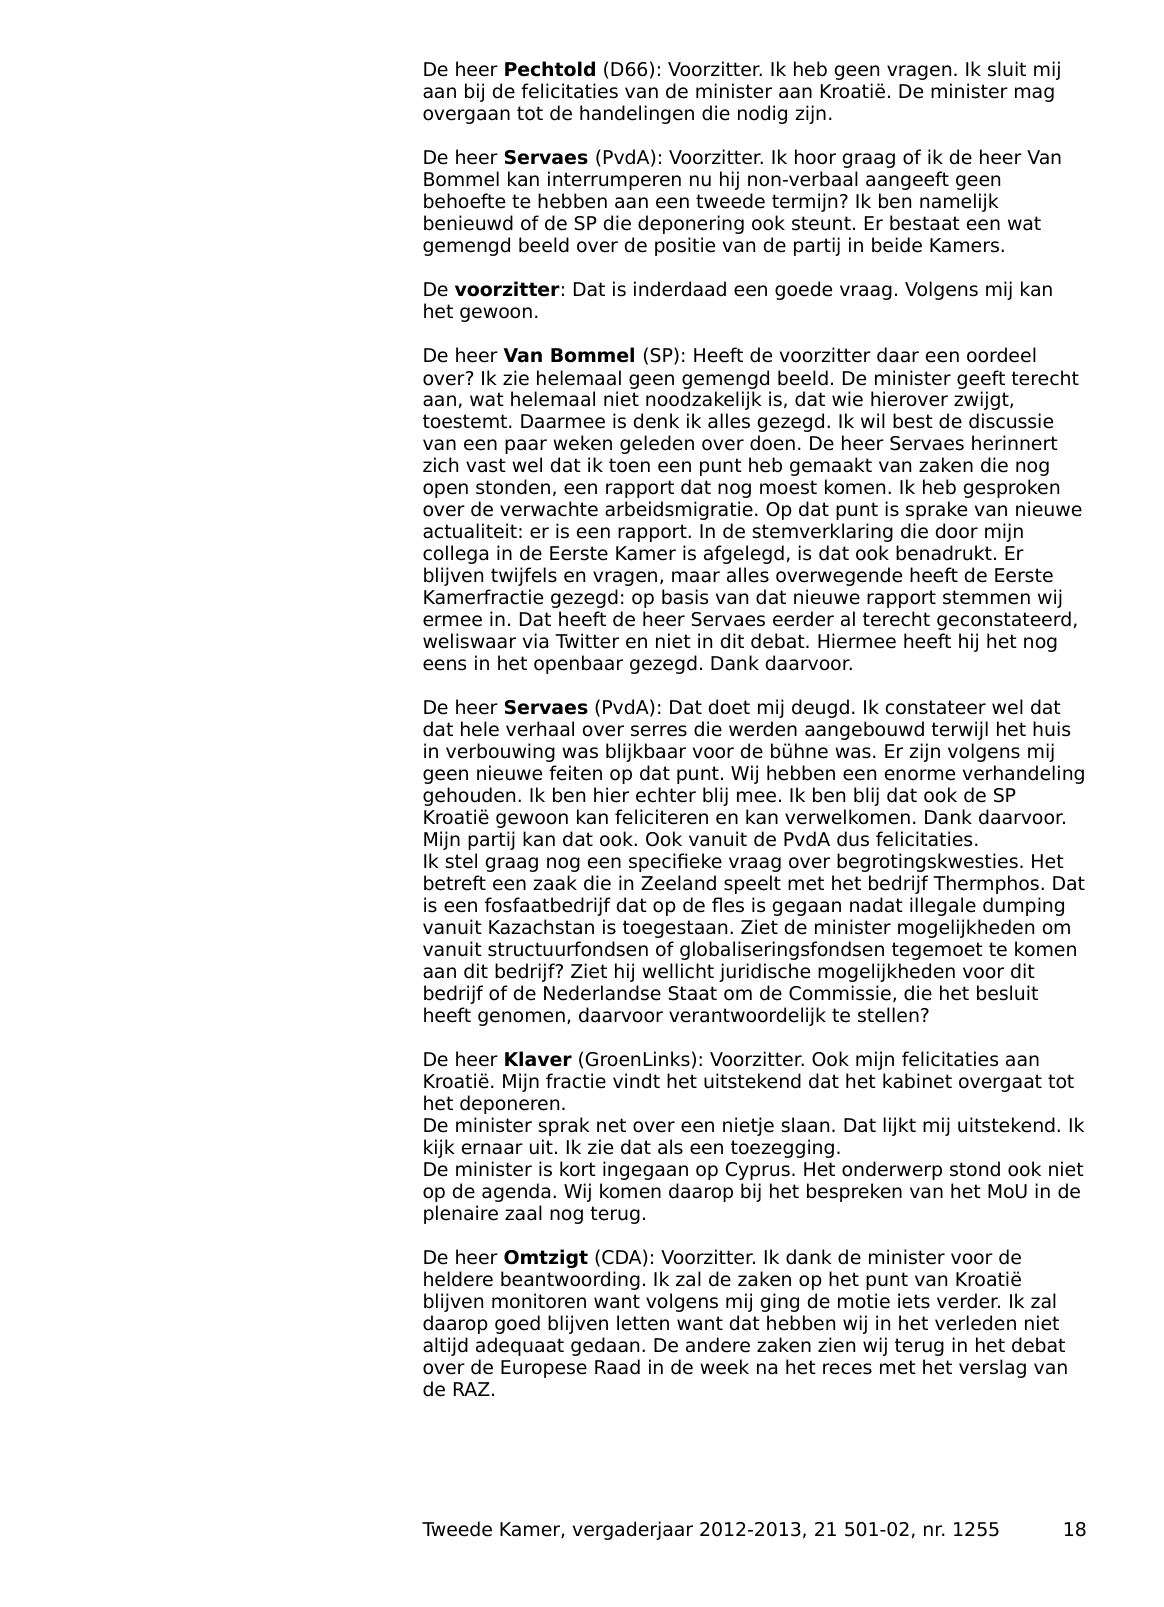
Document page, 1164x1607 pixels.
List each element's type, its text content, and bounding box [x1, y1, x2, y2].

text De voorzitter: Dat is inderdaad een goede vraag. Volgens mij kan het gewoon. [422, 279, 1087, 323]
text Ik stel graag nog een specifieke vraag over begrotingskwesties. Het betreft een zaak die in Zeeland speelt met het bedrijf Thermphos. Dat is een fosfaatbedrijf dat op de fles is gegaan nadat illegale dumping vanuit Kazachstan is toegestaan. Ziet de minister mogelijkheden om vanuit structuurfondsen of globaliseringsfondsen tegemoet te komen aan dit bedrijf? Ziet hij wellicht juridische mogelijkheden voor dit bedrijf of de Nederlandse Staat om de Commissie, die het besluit heeft genomen, daarvoor verantwoordelijk te stellen? [422, 851, 1087, 1027]
text De heer Servaes (PvdA): Voorzitter. Ik hoor graag of ik de heer Van Bommel kan interrumperen nu hij non-verbaal aangeeft geen behoefte te hebben aan een tweede termijn? Ik ben namelijk benieuwd of de SP die deponering ook steunt. Er bestaat een wat gemengd beeld over de positie van de partij in beide Kamers. [422, 147, 1087, 257]
text De heer Servaes (PvdA): Dat doet mij deugd. Ik constateer wel dat dat hele verhaal over serres die werden aangebouwd terwijl het huis in verbouwing was blijkbaar voor de bühne was. Er zijn volgens mij geen nieuwe feiten op dat punt. Wij hebben een enorme verhandeling gehouden. Ik ben hier echter blij mee. Ik ben blij dat ook de SP Kroatië gewoon kan feliciteren en kan verwelkomen. Dank daarvoor. Mijn partij kan dat ook. Ook vanuit de PvdA dus felicitaties. [422, 697, 1087, 851]
text De heer Van Bommel (SP): Heeft de voorzitter daar een oordeel over? Ik zie helemaal geen gemengd beeld. De minister geeft terecht aan, wat helemaal niet noodzakelijk is, dat wie hierover zwijgt, toestemt. Daarmee is denk ik alles gezegd. Ik wil best de discussie van een paar weken geleden over doen. De heer Servaes herinnert zich vast wel dat ik toen een punt heb gemaakt van zaken die nog open stonden, een rapport dat nog moest komen. Ik heb gesproken over de verwachte arbeidsmigratie. Op dat punt is sprake van nieuwe actualiteit: er is een rapport. In de stemverklaring die door mijn collega in de Eerste Kamer is afgelegd, is dat ook benadrukt. Er blijven twijfels en vragen, maar alles overwegende heeft de Eerste Kamerfractie gezegd: op basis van dat nieuwe rapport stemmen wij ermee in. Dat heeft de heer Servaes eerder al terecht geconstateerd, weliswaar via Twitter en niet in dit debat. Hiermee heeft hij het nog eens in het openbaar gezegd. Dank daarvoor. [422, 345, 1087, 675]
text De heer Pechtold (D66): Voorzitter. Ik heb geen vragen. Ik sluit mij aan bij de felicitaties van de minister aan Kroatië. De minister mag overgaan tot de handelingen die nodig zijn. [422, 59, 1087, 125]
text De heer Klaver (GroenLinks): Voorzitter. Ook mijn felicitaties aan Kroatië. Mijn fractie vindt het uitstekend dat het kabinet overgaat tot het deponeren. [422, 1049, 1087, 1115]
text De heer Omtzigt (CDA): Voorzitter. Ik dank de minister voor de heldere beantwoording. Ik zal de zaken op het punt van Kroatië blijven monitoren want volgens mij ging de motie iets verder. Ik zal daarop goed blijven letten want dat hebben wij in het verleden niet altijd adequaat gedaan. De andere zaken zien wij terug in het debat over de Europese Raad in de week na het reces met het verslag van de RAZ. [422, 1247, 1087, 1401]
text De minister is kort ingegaan op Cyprus. Het onderwerp stond ook niet op de agenda. Wij komen daarop bij het bespreken van het MoU in de plenaire zaal nog terug. [422, 1159, 1087, 1225]
text De minister sprak net over een nietje slaan. Dat lijkt mij uitstekend. Ik kijk ernaar uit. Ik zie dat als een toezegging. [422, 1115, 1087, 1159]
